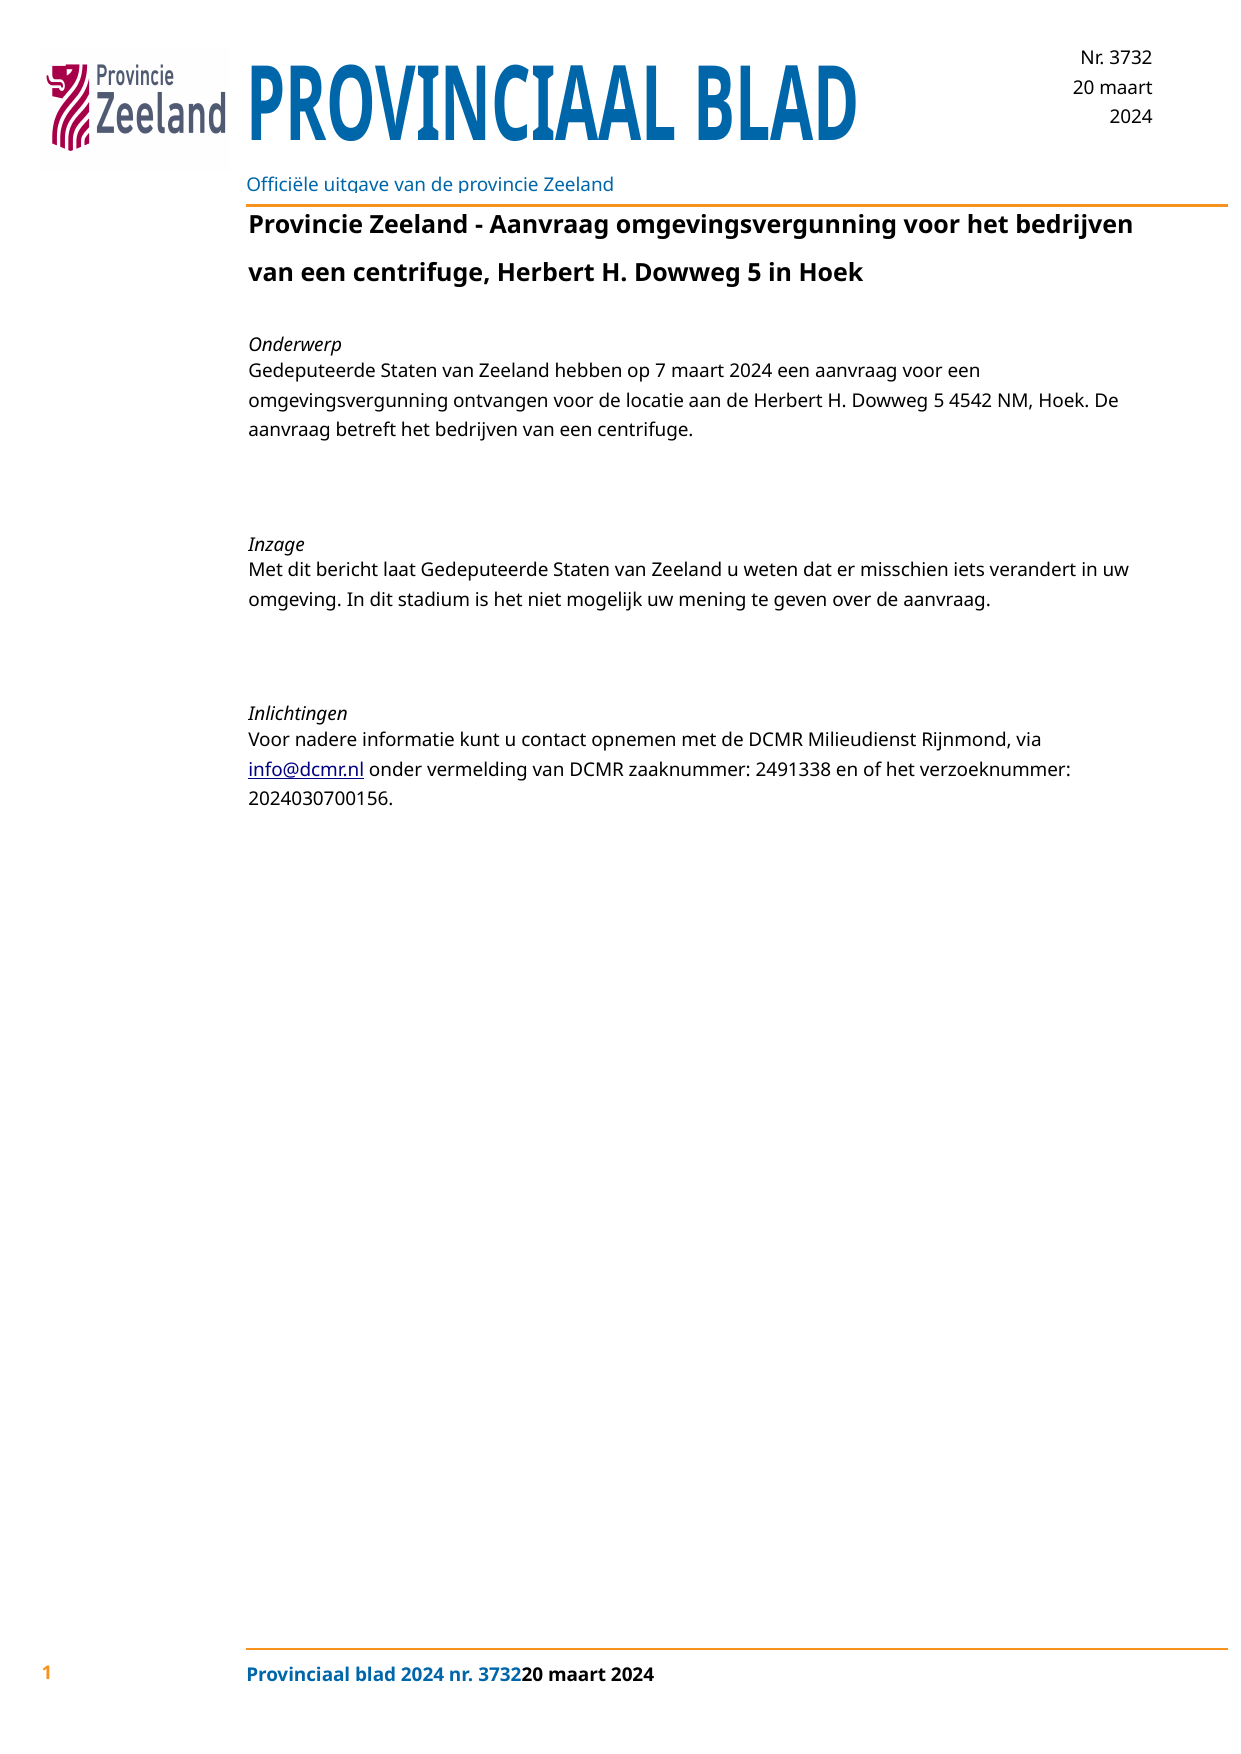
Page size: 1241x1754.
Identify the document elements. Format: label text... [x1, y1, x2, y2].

text Inzage [248, 531, 1152, 556]
text Provincie Zeeland - Aanvraag omgevingsvergunning voor het bedrijven van een centrifuge, Herbert H. Dowweg 5 in Hoek [248, 207, 1152, 288]
text Onderwerp [248, 331, 1152, 357]
picture [41, 47, 231, 172]
text Met dit bericht laat Gedeputeerde Staten van Zeeland u weten dat er misschien iets verandert in uw omgeving. In dit stadium is het niet mogelijk uw mening te geven over de aanvraag. [248, 556, 1152, 612]
text Inlichtingen [248, 700, 1152, 726]
text Gedeputeerde Staten van Zeeland hebben op 7 maart 2024 een aanvraag voor een omgevingsvergunning ontvangen voor de locatie aan de Herbert H. Dowweg 5 4542 NM, Hoek. De aanvraag betreft het bedrijven van een centrifuge. [248, 357, 1152, 442]
text Voor nadere informatie kunt u contact opnemen met de DCMR Milieudienst Rijnmond, via info@dcmr.nl onder vermelding van DCMR zaaknummer: 2491338 en of het verzoeknummer: 2024030700156. [248, 726, 1152, 811]
